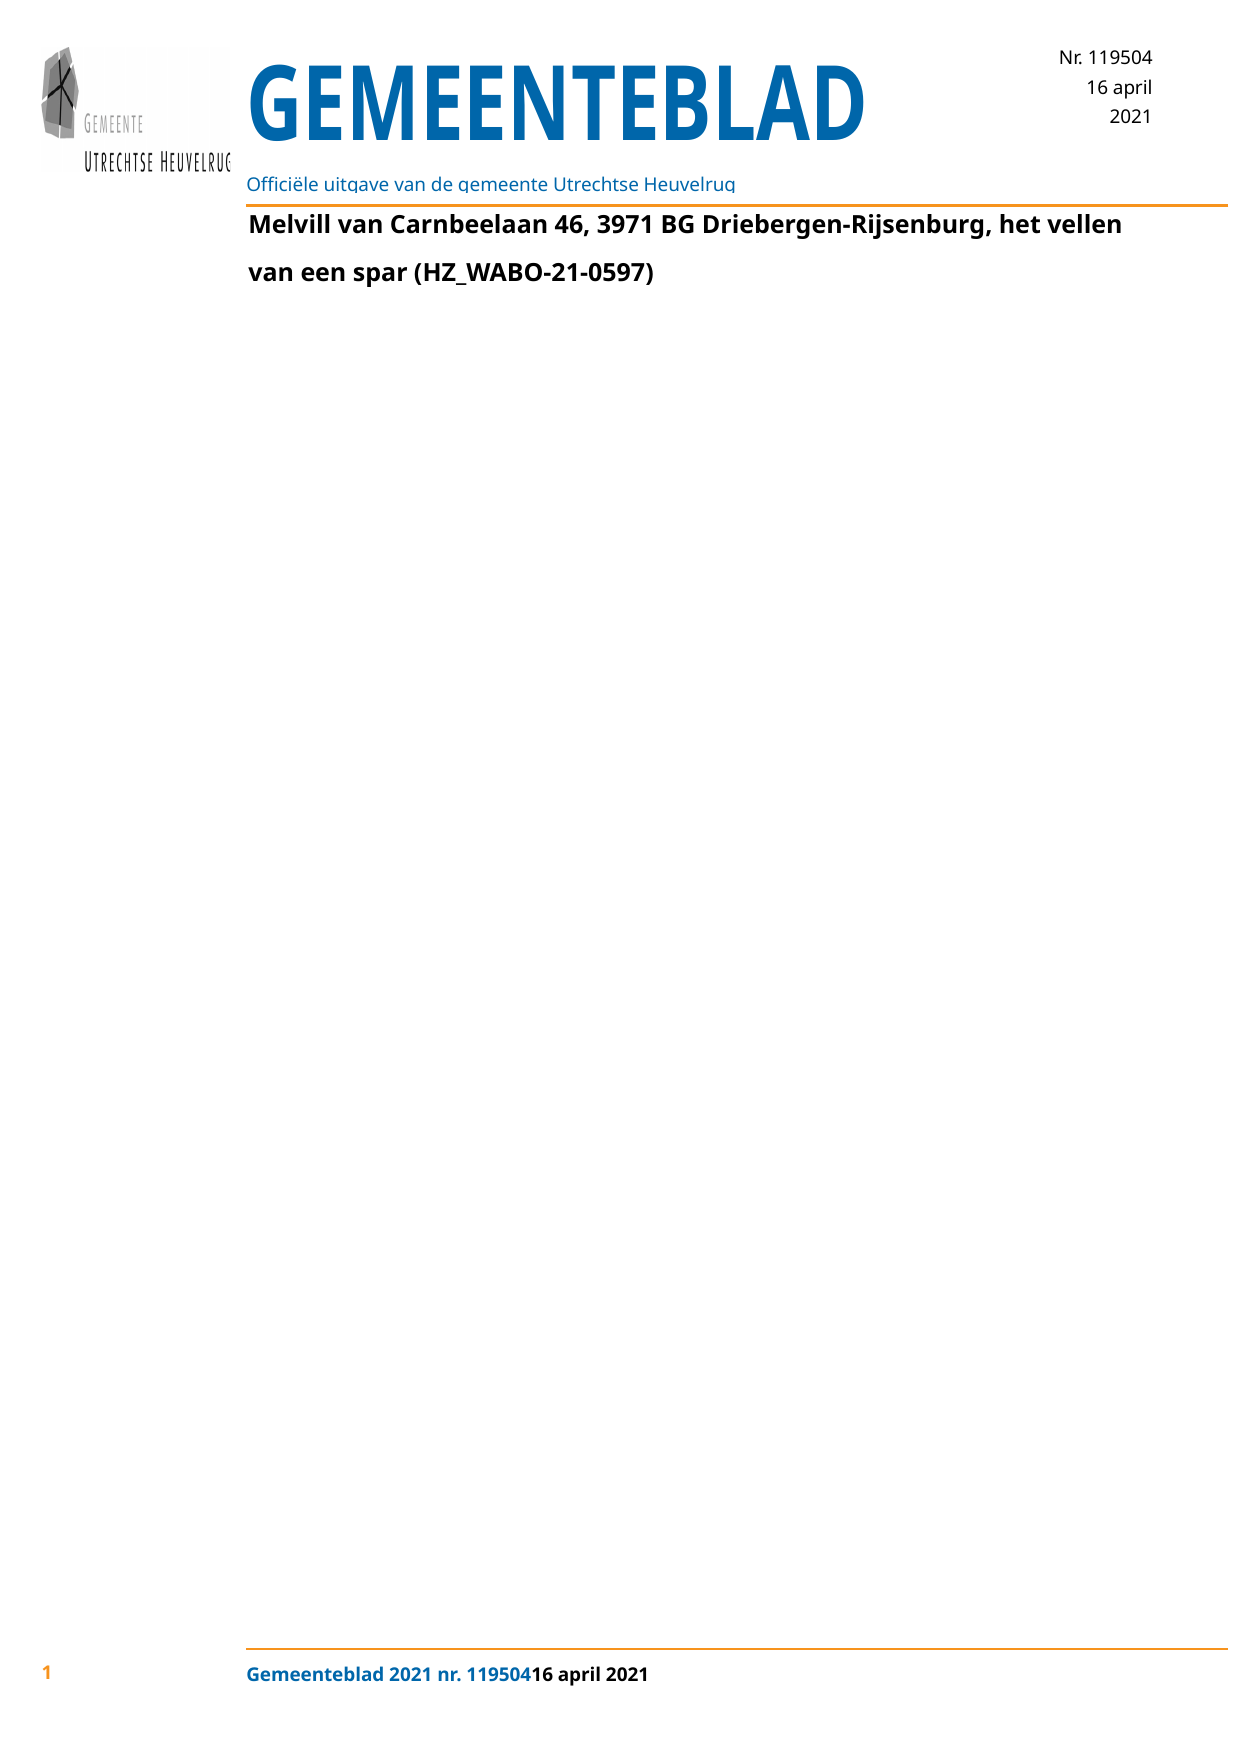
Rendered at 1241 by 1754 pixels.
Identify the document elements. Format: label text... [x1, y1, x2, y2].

text Melvill van Carnbeelaan 46, 3971 BG Driebergen-Rijsenburg, het vellen van een spar (HZ_WABO-21-0597) [248, 207, 1152, 288]
picture [41, 47, 231, 172]
